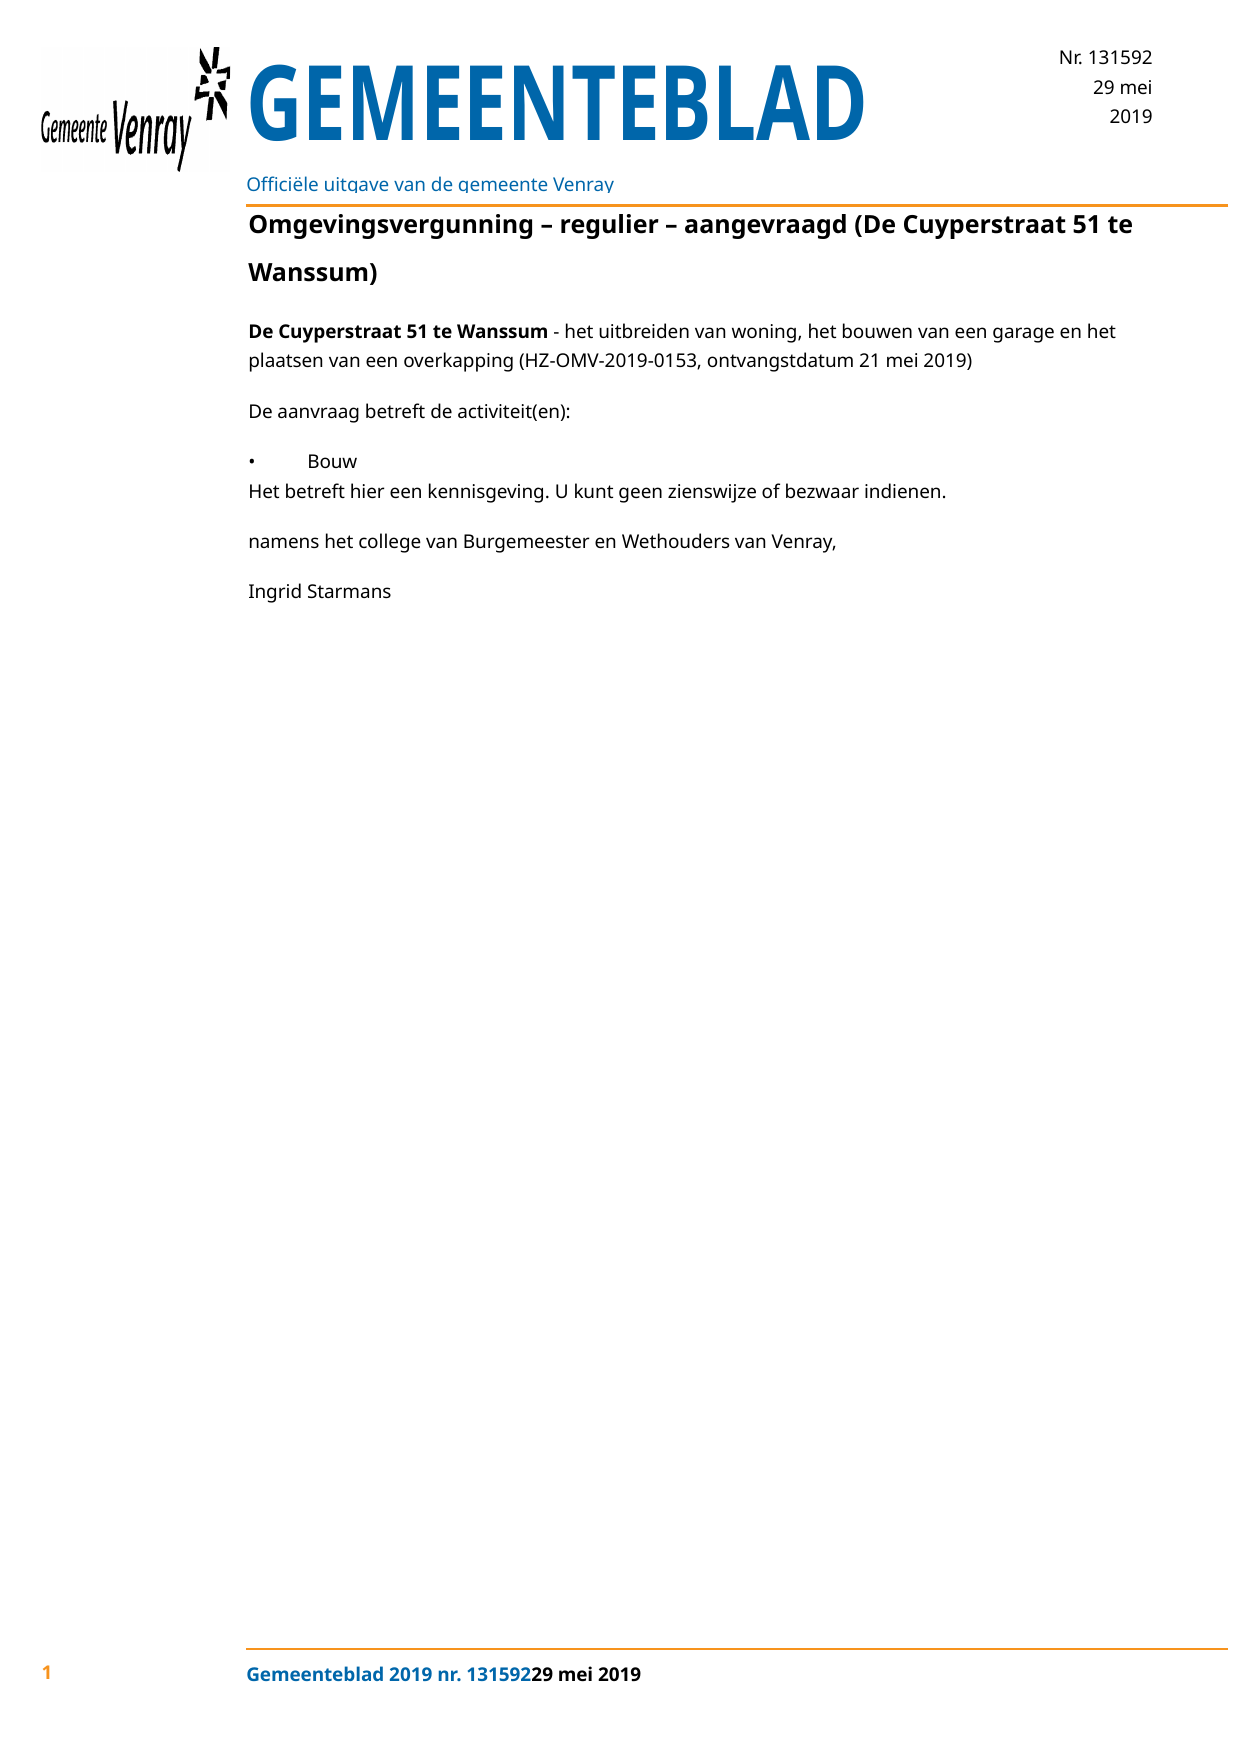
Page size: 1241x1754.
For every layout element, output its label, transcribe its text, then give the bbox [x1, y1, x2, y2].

text Omgevingsvergunning – regulier – aangevraagd (De Cuyperstraat 51 te Wanssum) [248, 207, 1152, 288]
text Ingrid Starmans [248, 579, 1152, 604]
text De aanvraag betreft de activiteit(en): [248, 398, 1152, 424]
text De Cuyperstraat 51 te Wanssum - het uitbreiden van woning, het bouwen van een garage en het plaatsen van een overkapping (HZ-OMV-2019-0153, ontvangstdatum 21 mei 2019) [248, 318, 1152, 373]
list Bouw [248, 448, 1152, 474]
text Het betreft hier een kennisgeving. U kunt geen zienswijze of bezwaar indienen. [248, 478, 1152, 504]
picture [41, 47, 231, 172]
text namens het college van Burgemeester en Wethouders van Venray, [248, 528, 1152, 554]
